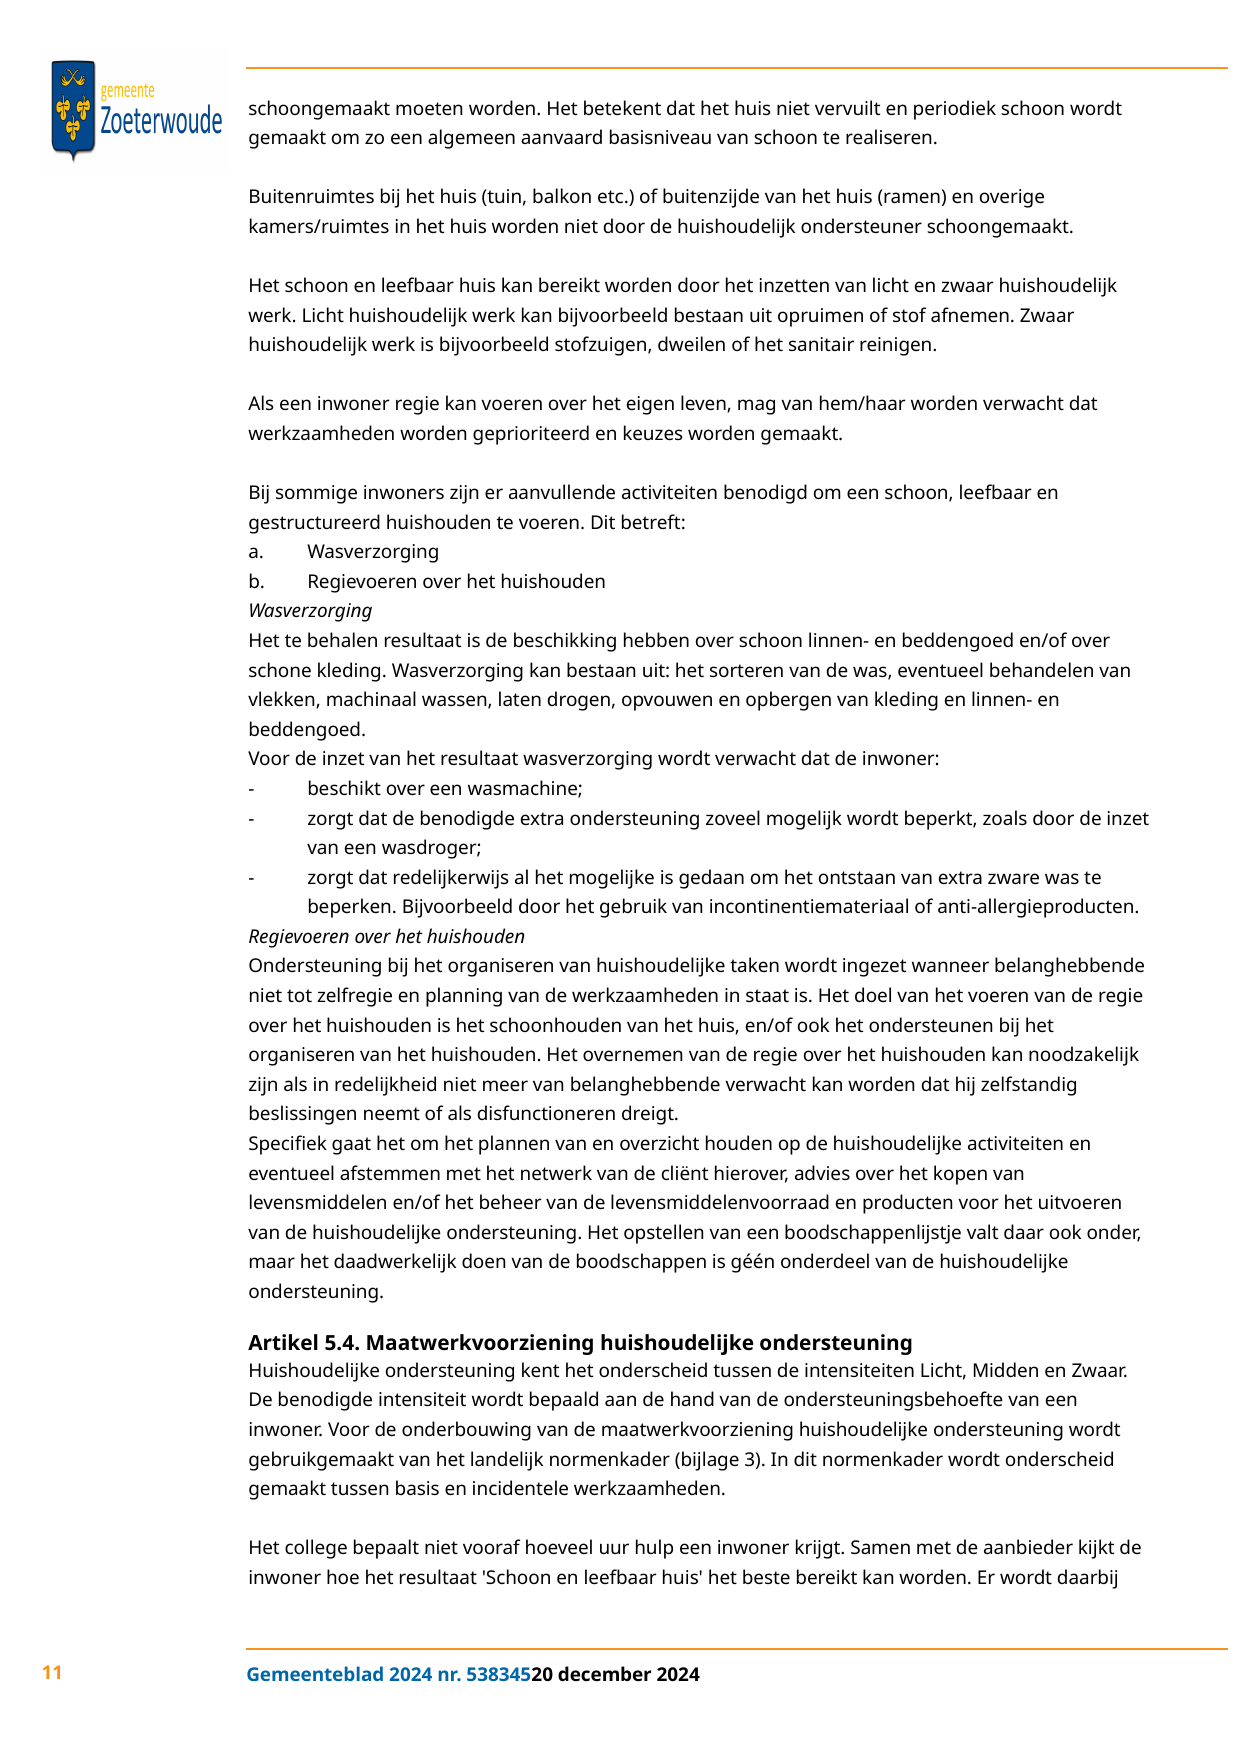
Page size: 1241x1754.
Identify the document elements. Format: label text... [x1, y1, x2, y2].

text Bij sommige inwoners zijn er aanvullende activiteiten benodigd om een schoon, leefbaar en gestructureerd huishouden te voeren. Dit betreft: [248, 479, 1152, 535]
list zorgt dat redelijkerwijs al het mogelijke is gedaan om het ontstaan van extra zware was te beperken. Bijvoorbeeld door het gebruik van incontinentiemateriaal of anti-allergieproducten. [248, 864, 1152, 919]
text Ondersteuning bij het organiseren van huishoudelijke taken wordt ingezet wanneer belanghebbende niet tot zelfregie en planning van de werkzaamheden in staat is. Het doel van het voeren van de regie over het huishouden is het schoonhouden van het huis, en/of ook het ondersteunen bij het organiseren van het huishouden. Het overnemen van de regie over het huishouden kan noodzakelijk zijn als in redelijkheid niet meer van belanghebbende verwacht kan worden dat hij zelfstandig beslissingen neemt of als disfunctioneren dreigt. [248, 953, 1152, 1126]
text Artikel 5.4. Maatwerkvoorziening huishoudelijke ondersteuning [248, 1328, 1152, 1357]
text Voor de inzet van het resultaat wasverzorging wordt verwacht dat de inwoner: [248, 746, 1152, 771]
text Het te behalen resultaat is de beschikking hebben over schoon linnen- en beddengoed en/of over schone kleding. Wasverzorging kan bestaan uit: het sorteren van de was, eventueel behandelen van vlekken, machinaal wassen, laten drogen, opvouwen en opbergen van kleding en linnen- en beddengoed. [248, 627, 1152, 742]
picture [41, 47, 231, 172]
text Wasverzorging [248, 598, 1152, 623]
text Als een inwoner regie kan voeren over het eigen leven, mag van hem/haar worden verwacht dat werkzaamheden worden geprioriteerd en keuzes worden gemaakt. [248, 391, 1152, 446]
list zorgt dat de benodigde extra ondersteuning zoveel mogelijk wordt beperkt, zoals door de inzet van een wasdroger; [248, 805, 1152, 860]
text Specifiek gaat het om het plannen van en overzicht houden op de huishoudelijke activiteiten en eventueel afstemmen met het netwerk van de cliënt hierover, advies over het kopen van levensmiddelen en/of het beheer van de levensmiddelenvoorraad en producten voor het uitvoeren van de huishoudelijke ondersteuning. Het opstellen van een boodschappenlijstje valt daar ook onder, maar het daadwerkelijk doen van de boodschappen is géén onderdeel van de huishoudelijke ondersteuning. [248, 1130, 1152, 1304]
list Regievoeren over het huishouden [248, 568, 1152, 594]
text schoongemaakt moeten worden. Het betekent dat het huis niet vervuilt en periodiek schoon wordt gemaakt om zo een algemeen aanvaard basisniveau van schoon te realiseren. [248, 95, 1152, 150]
text Huishoudelijke ondersteuning kent het onderscheid tussen de intensiteiten Licht, Midden en Zwaar. De benodigde intensiteit wordt bepaald aan de hand van de ondersteuningsbehoefte van een inwoner. Voor de onderbouwing van de maatwerkvoorziening huishoudelijke ondersteuning wordt gebruikgemaakt van het landelijk normenkader (bijlage 3). In dit normenkader wordt onderscheid gemaakt tussen basis en incidentele werkzaamheden. [248, 1357, 1152, 1501]
text Regievoeren over het huishouden [248, 923, 1152, 949]
list Wasverzorging [248, 538, 1152, 564]
list beschikt over een wasmachine; [248, 775, 1152, 801]
text Buitenruimtes bij het huis (tuin, balkon etc.) of buitenzijde van het huis (ramen) en overige kamers/ruimtes in het huis worden niet door de huishoudelijk ondersteuner schoongemaakt. [248, 183, 1152, 239]
text Het college bepaalt niet vooraf hoeveel uur hulp een inwoner krijgt. Samen met de aanbieder kijkt de inwoner hoe het resultaat 'Schoon en leefbaar huis' het beste bereikt kan worden. Er wordt daarbij [248, 1534, 1152, 1590]
text Het schoon en leefbaar huis kan bereikt worden door het inzetten van licht en zwaar huishoudelijk werk. Licht huishoudelijk werk kan bijvoorbeeld bestaan uit opruimen of stof afnemen. Zwaar huishoudelijk werk is bijvoorbeeld stofzuigen, dweilen of het sanitair reinigen. [248, 272, 1152, 357]
